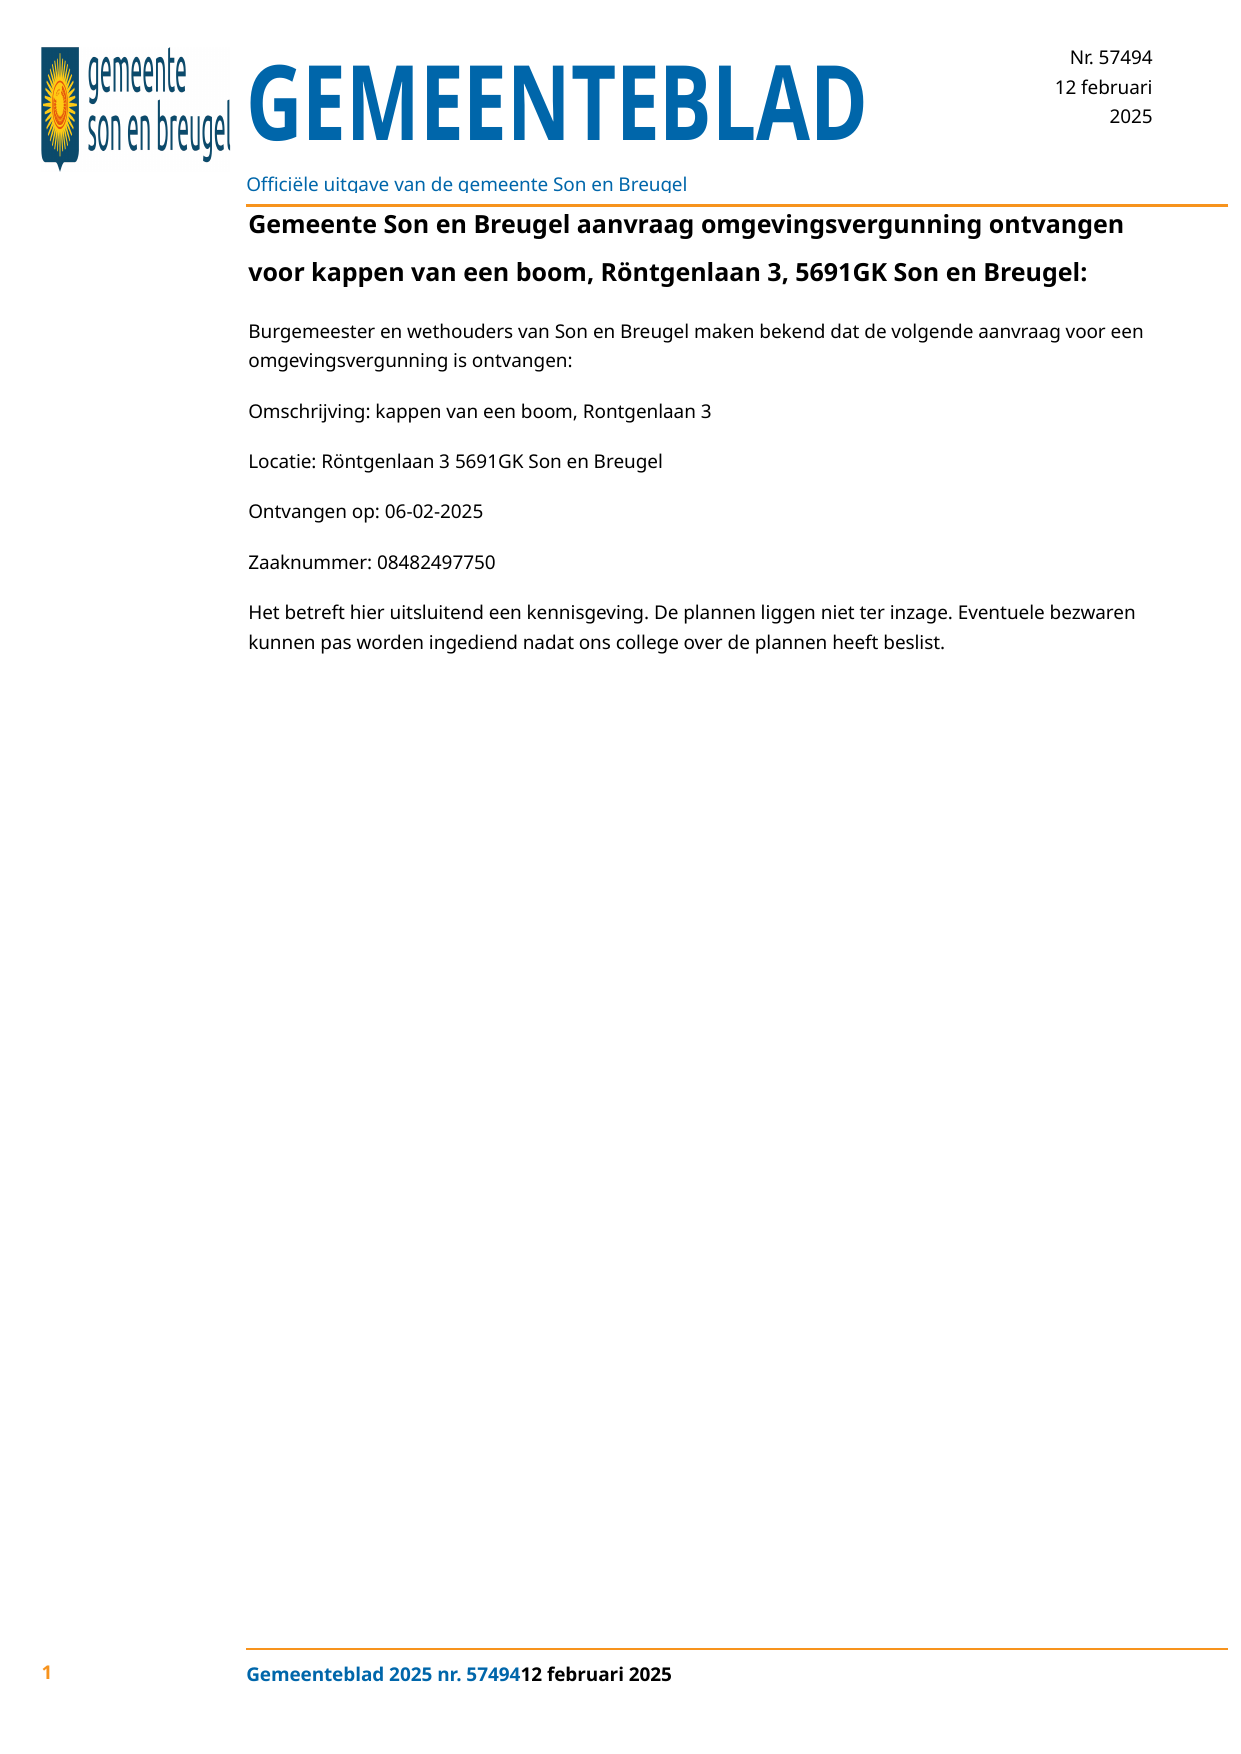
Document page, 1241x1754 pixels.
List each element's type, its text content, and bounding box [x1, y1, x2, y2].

text Gemeente Son en Breugel aanvraag omgevingsvergunning ontvangen voor kappen van een boom, Röntgenlaan 3, 5691GK Son en Breugel: [248, 207, 1152, 288]
text Omschrijving: kappen van een boom, Rontgenlaan 3 [248, 398, 1152, 424]
text Burgemeester en wethouders van Son en Breugel maken bekend dat de volgende aanvraag voor een omgevingsvergunning is ontvangen: [248, 318, 1152, 373]
text Het betreft hier uitsluitend een kennisgeving. De plannen liggen niet ter inzage. Eventuele bezwaren kunnen pas worden ingediend nadat ons college over de plannen heeft beslist. [248, 599, 1152, 655]
text Ontvangen op: 06-02-2025 [248, 499, 1152, 524]
text Zaaknummer: 08482497750 [248, 549, 1152, 575]
picture [41, 47, 231, 172]
text Locatie: Röntgenlaan 3 5691GK Son en Breugel [248, 448, 1152, 474]
